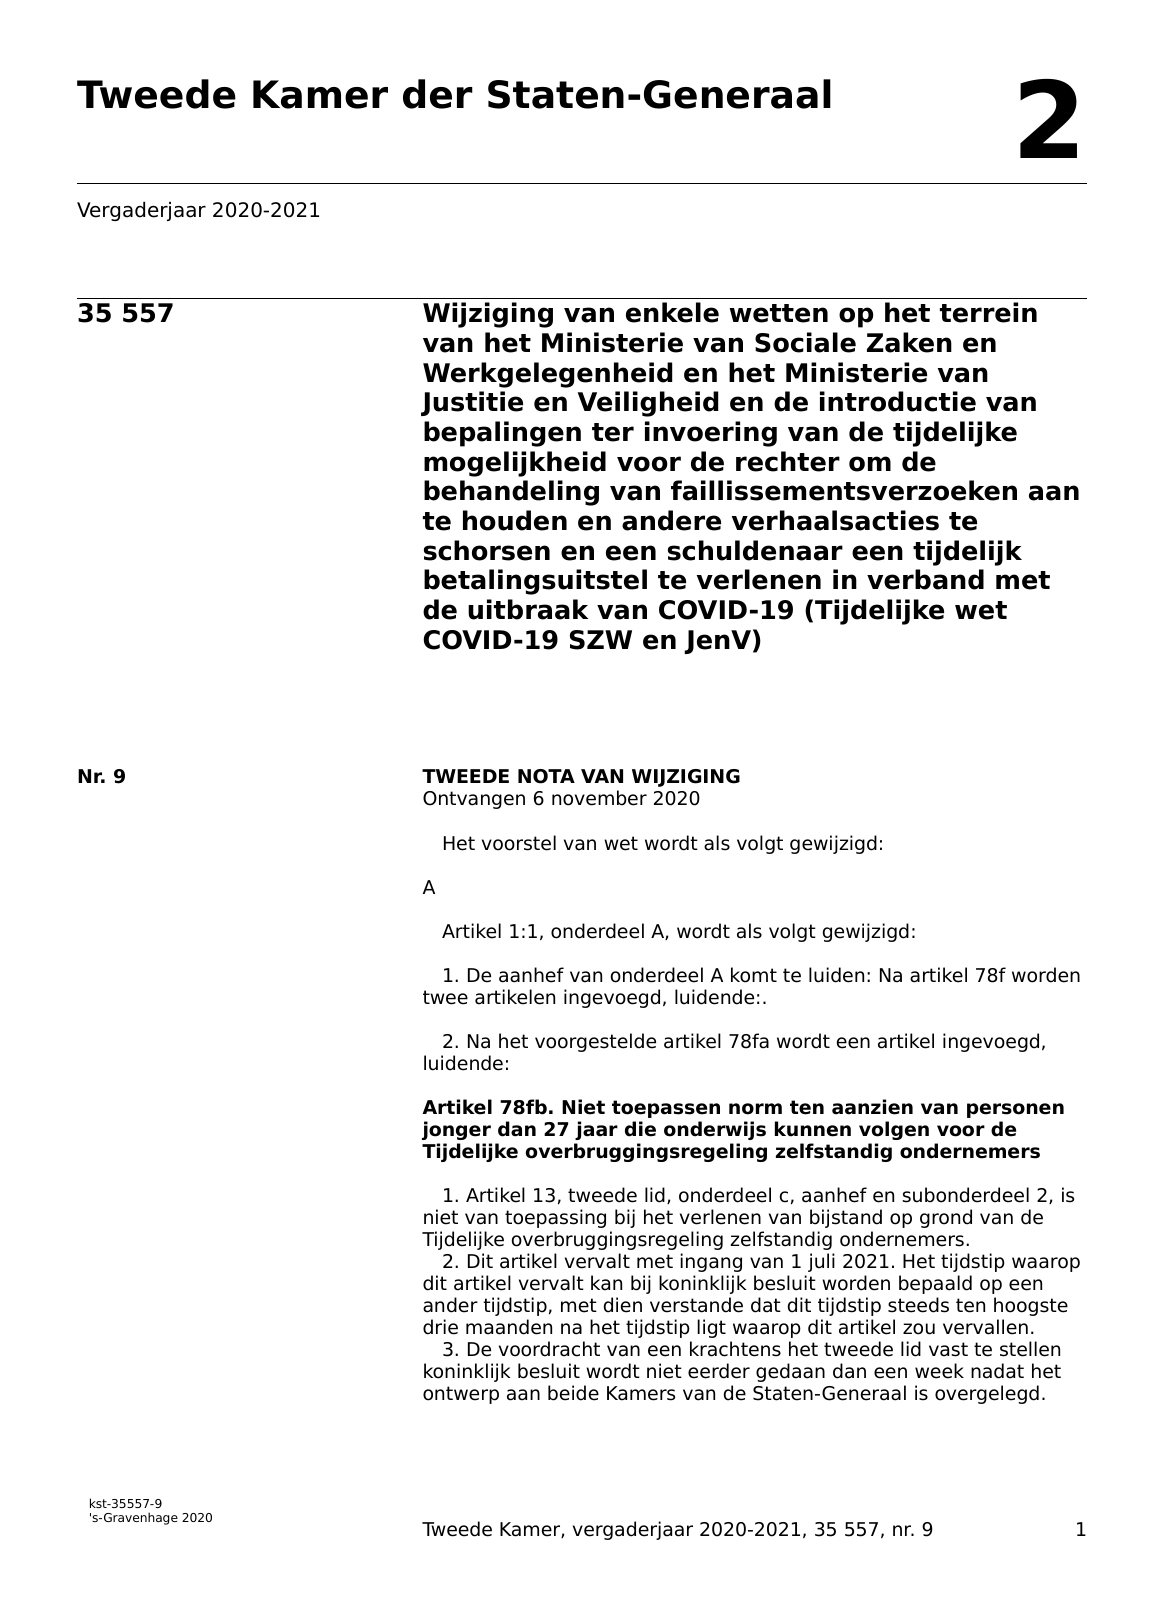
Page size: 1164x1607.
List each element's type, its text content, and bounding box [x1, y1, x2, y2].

text Artikel 1:1, onderdeel A, wordt als volgt gewijzigd: [422, 921, 1087, 943]
text Ontvangen 6 november 2020 [422, 788, 1087, 810]
subtitle Nr. 9 TWEEDE NOTA VAN WIJZIGING [77, 766, 1087, 788]
subtitle Artikel 78fb. Niet toepassen norm ten aanzien van personen jonger dan 27 jaar die onderwijs kunnen volgen voor de Tijdelijke overbruggingsregeling zelfstandig ondernemers [422, 1097, 1087, 1163]
text 2. Dit artikel vervalt met ingang van 1 juli 2021. Het tijdstip waarop dit artikel vervalt kan bij koninklijk besluit worden bepaald op een ander tijdstip, met dien verstande dat dit tijdstip steeds ten hoogste drie maanden na het tijdstip ligt waarop dit artikel zou vervallen. [422, 1251, 1087, 1339]
subtitle 35 557 Wijziging van enkele wetten op het terrein van het Ministerie van Sociale Zaken en Werkgelegenheid en het Ministerie van Justitie en Veiligheid en de introductie van bepalingen ter invoering van de tijdelijke mogelijkheid voor de rechter om de behandeling van faillissementsverzoeken aan te houden en andere verhaalsacties te schorsen en een schuldenaar een tijdelijk betalingsuitstel te verlenen in verband met de uitbraak van COVID-19 (Tijdelijke wet COVID-19 SZW en JenV) [77, 299, 1087, 655]
subtitle A [422, 877, 1087, 898]
text Het voorstel van wet wordt als volgt gewijzigd: [422, 832, 1087, 854]
text 2. Na het voorgestelde artikel 78fa wordt een artikel ingevoegd, luidende: [422, 1031, 1087, 1075]
table_cell Vergaderjaar 2020-2021 [77, 184, 1087, 298]
text 1. De aanhef van onderdeel A komt te luiden: Na artikel 78f worden twee artikelen ingevoegd, luidende:. [422, 965, 1087, 1009]
text kst-35557-9 [88, 1497, 323, 1511]
text 3. De voordracht van een krachtens het tweede lid vast te stellen koninklijk besluit wordt niet eerder gedaan dan een week nadat het ontwerp aan beide Kamers van de Staten-Generaal is overgelegd. [422, 1339, 1087, 1405]
table_header 2 [886, 59, 1087, 183]
text 's-Gravenhage 2020 [88, 1511, 323, 1525]
table_header Tweede Kamer der Staten-Generaal [77, 59, 886, 183]
text 1. Artikel 13, tweede lid, onderdeel c, aanhef en subonderdeel 2, is niet van toepassing bij het verlenen van bijstand op grond van de Tijdelijke overbruggingsregeling zelfstandig ondernemers. [422, 1185, 1087, 1251]
